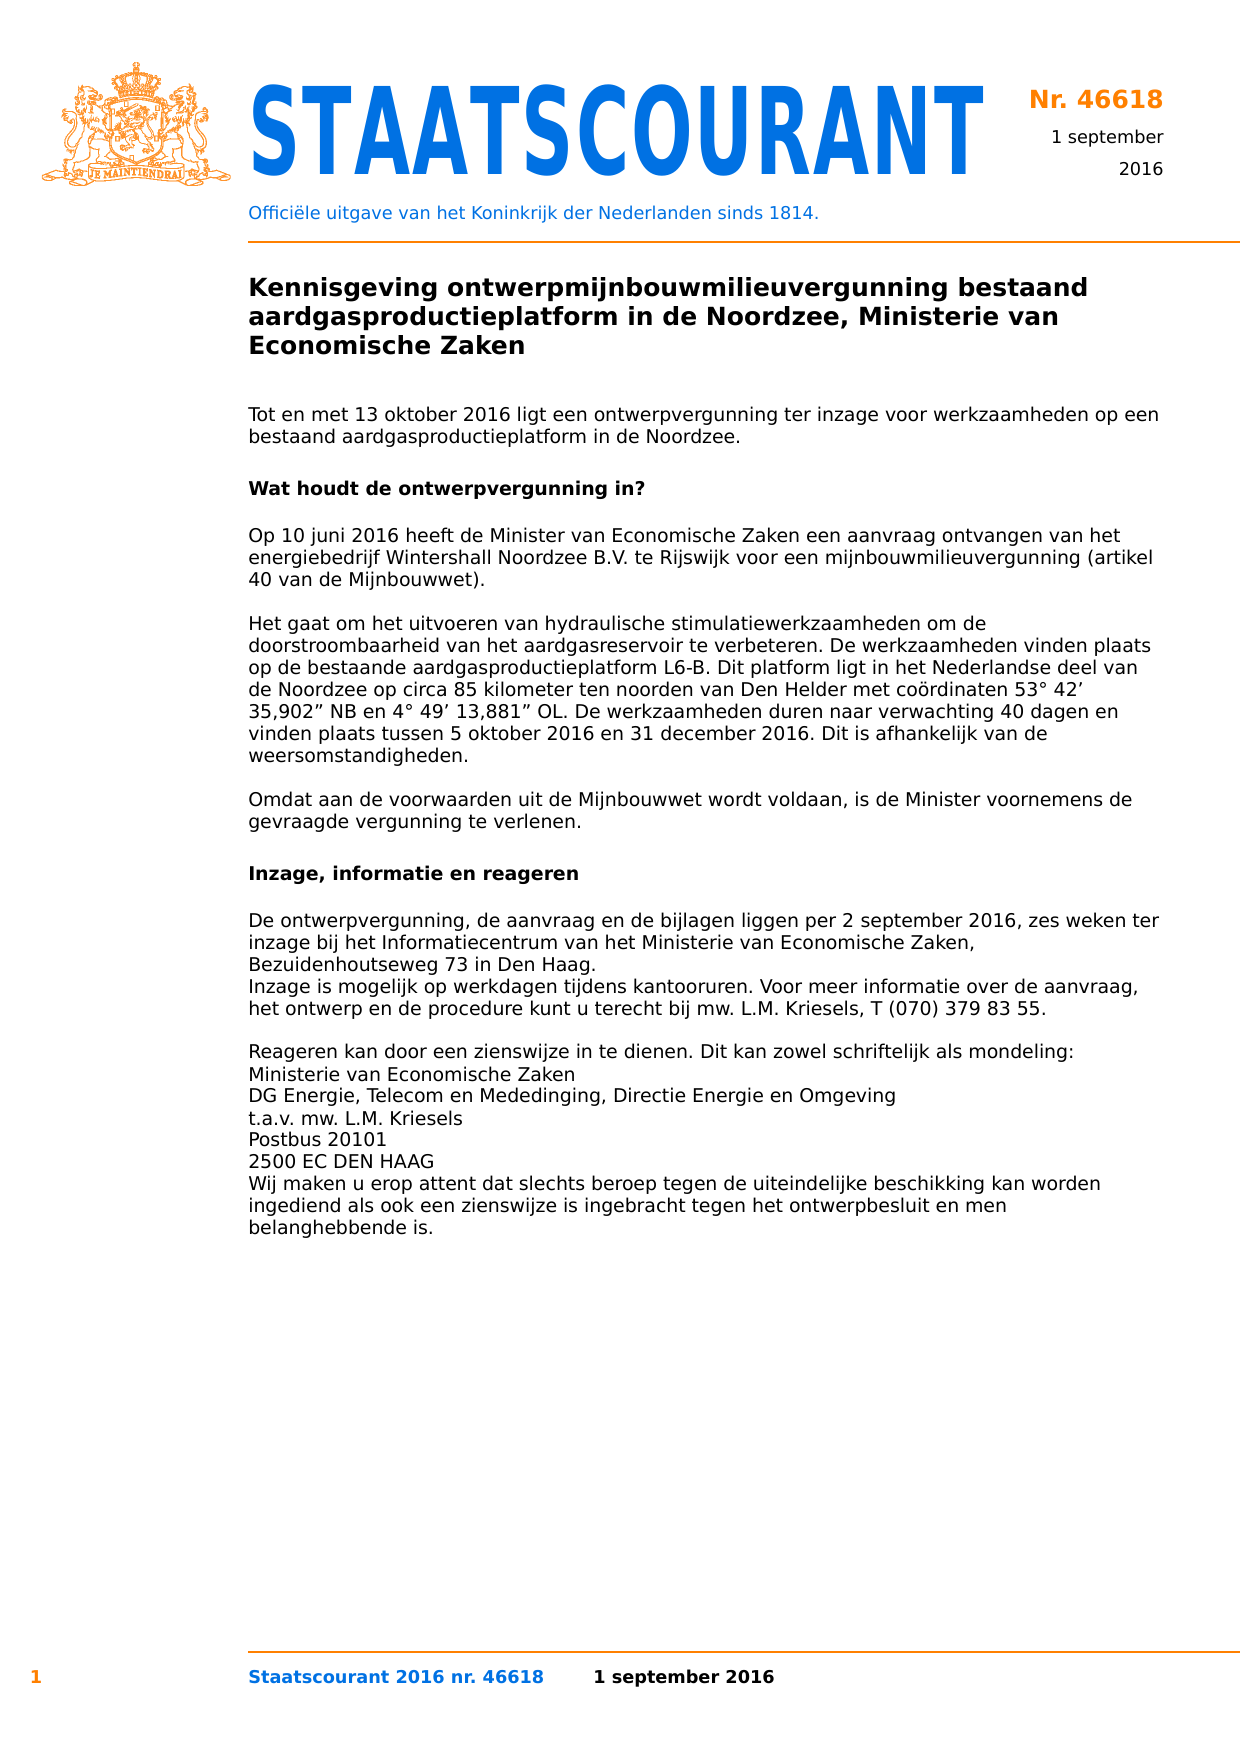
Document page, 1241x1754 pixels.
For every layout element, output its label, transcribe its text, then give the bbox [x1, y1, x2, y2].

text Het gaat om het uitvoeren van hydraulische stimulatiewerkzaamheden om de doorstroombaarheid van het aardgasreservoir te verbeteren. De werkzaamheden vinden plaats op de bestaande aardgasproductieplatform L6-B. Dit platform ligt in het Nederlandse deel van de Noordzee op circa 85 kilometer ten noorden van Den Helder met coördinaten 53° 42’ 35,902” NB en 4° 49’ 13,881” OL. De werkzaamheden duren naar verwachting 40 dagen en vinden plaats tussen 5 oktober 2016 en 31 december 2016. Dit is afhankelijk van de weersomstandigheden. [248, 613, 1163, 767]
text t.a.v. mw. L.M. Kriesels [248, 1107, 1163, 1129]
text Inzage is mogelijk op werkdagen tijdens kantooruren. Voor meer informatie over de aanvraag, het ontwerp en de procedure kunt u terecht bij mw. L.M. Kriesels, T (070) 379 83 55. [248, 976, 1163, 1019]
text Op 10 juni 2016 heeft de Minister van Economische Zaken een aanvraag ontvangen van het energiebedrijf Wintershall Noordzee B.V. te Rijswijk voor een mijnbouwmilieuvergunning (artikel 40 van de Mijnbouwwet). [248, 525, 1163, 591]
subtitle Inzage, informatie en reageren [248, 863, 1163, 885]
text Wij maken u erop attent dat slechts beroep tegen de uiteindelijke beschikking kan worden ingediend als ook een zienswijze is ingebracht tegen het ontwerpbesluit en men belanghebbende is. [248, 1173, 1163, 1239]
text De ontwerpvergunning, de aanvraag en de bijlagen liggen per 2 september 2016, zes weken ter inzage bij het Informatiecentrum van het Ministerie van Economische Zaken, Bezuidenhoutseweg 73 in Den Haag. [248, 910, 1163, 976]
text Tot en met 13 oktober 2016 ligt een ontwerpvergunning ter inzage voor werkzaamheden op een bestaand aardgasproductieplatform in de Noordzee. [248, 404, 1163, 448]
table_cell 2016 [998, 153, 1240, 203]
text Postbus 20101 [248, 1129, 1163, 1151]
table_header STAATSCOURANT [248, 62, 998, 203]
text DG Energie, Telecom en Mededinging, Directie Energie en Omgeving [248, 1085, 1163, 1107]
subtitle Kennisgeving ontwerpmijnbouwmilieuvergunning bestaand aardgasproductieplatform in de Noordzee, Ministerie van Economische Zaken [248, 273, 1163, 361]
table_header Nr. 46618 [998, 62, 1240, 121]
picture [41, 62, 231, 186]
table_cell 1 september [998, 121, 1240, 153]
table_cell Officiële uitgave van het Koninkrijk der Nederlanden sinds 1814. [248, 203, 1240, 241]
subtitle Wat houdt de ontwerpvergunning in? [248, 478, 1163, 500]
text Reageren kan door een zienswijze in te dienen. Dit kan zowel schriftelijk als mondeling: Ministerie van Economische Zaken [248, 1041, 1163, 1085]
table_header [25, 62, 248, 241]
text Omdat aan de voorwaarden uit de Mijnbouwwet wordt voldaan, is de Minister voornemens de gevraagde vergunning te verlenen. [248, 789, 1163, 833]
text 2500 EC DEN HAAG [248, 1151, 1163, 1173]
